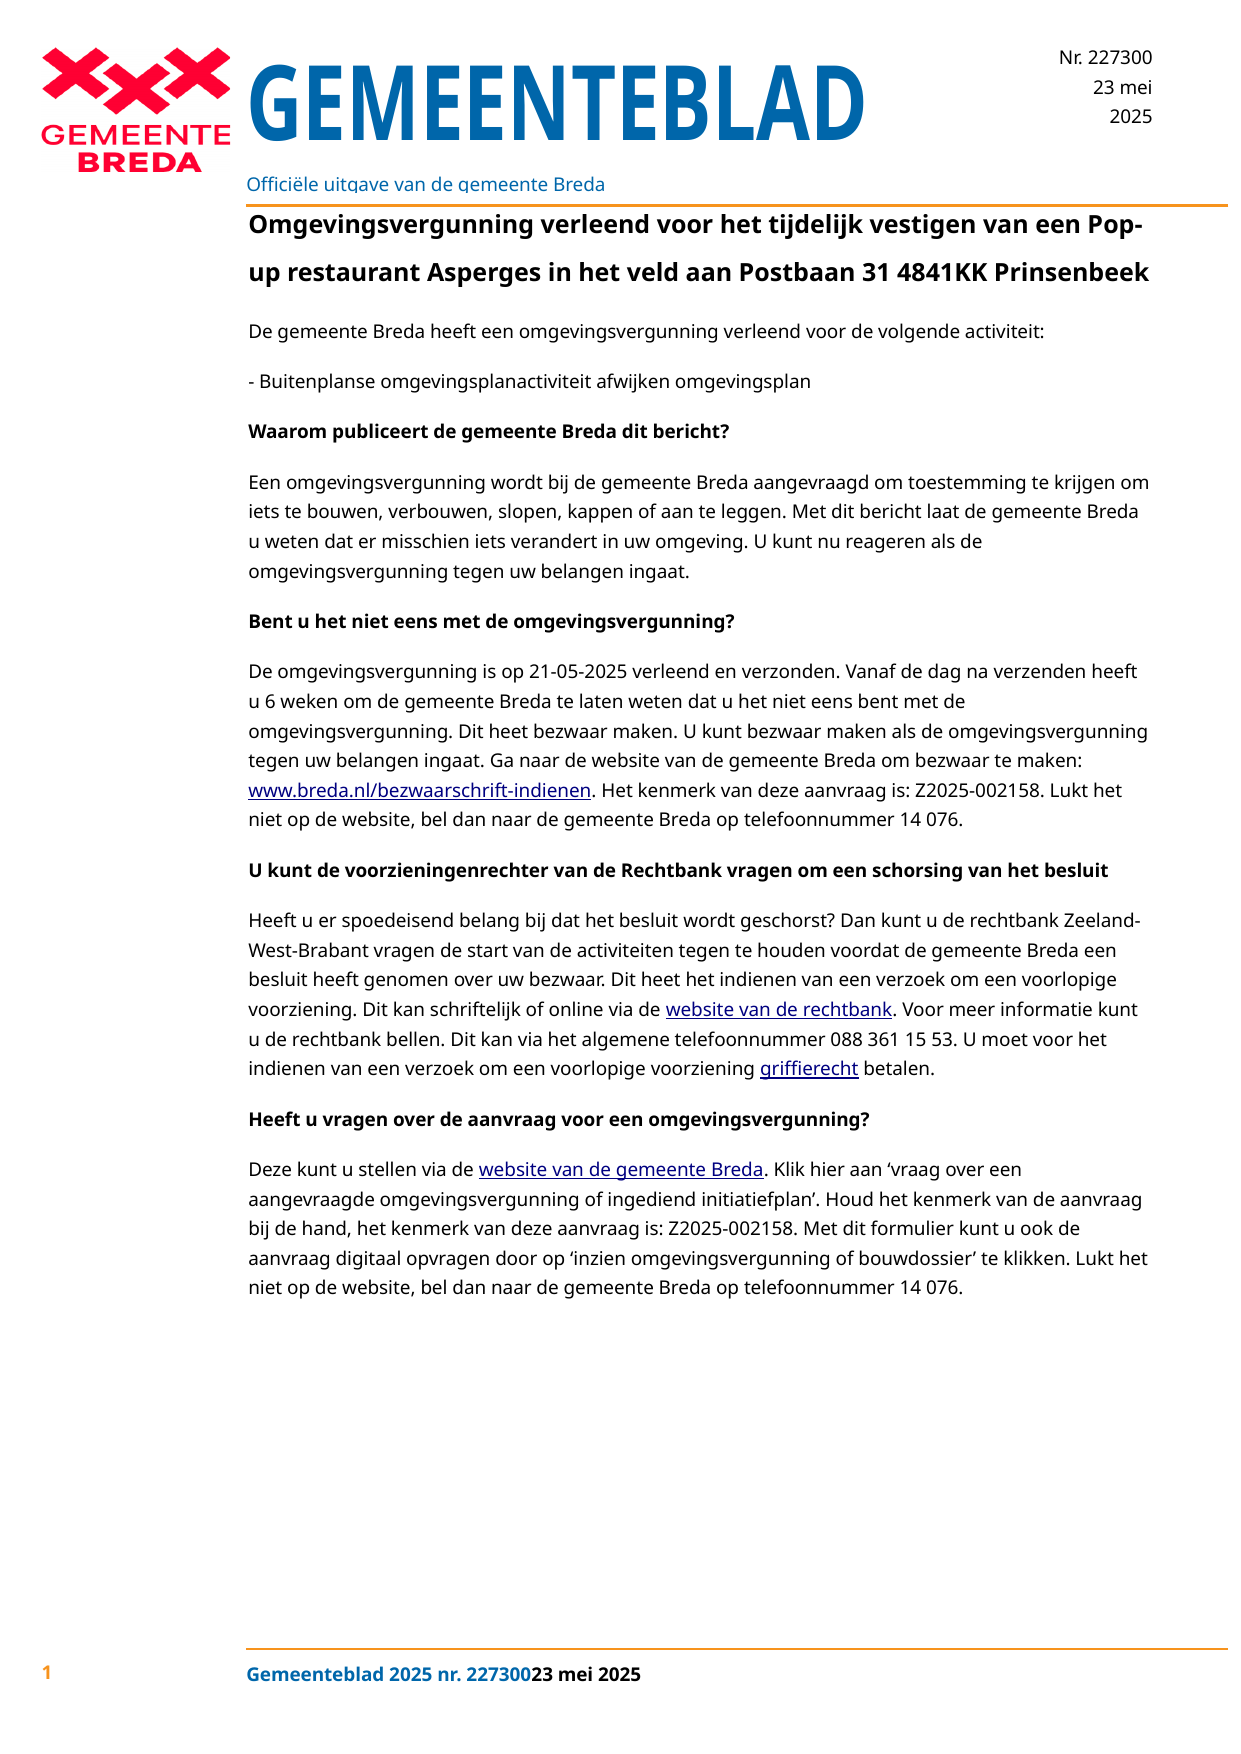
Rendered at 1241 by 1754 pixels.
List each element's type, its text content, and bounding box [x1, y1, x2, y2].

text Bent u het niet eens met de omgevingsvergunning? [248, 608, 1152, 634]
text De gemeente Breda heeft een omgevingsvergunning verleend voor de volgende activiteit: [248, 318, 1152, 344]
text U kunt de voorzieningenrechter van de Rechtbank vragen om een schorsing van het besluit [248, 857, 1152, 883]
text Heeft u er spoedeisend belang bij dat het besluit wordt geschorst? Dan kunt u de rechtbank Zeeland-West-Brabant vragen de start van de activiteiten tegen te houden voordat de gemeente Breda een besluit heeft genomen over uw bezwaar. Dit heet het indienen van een verzoek om een voorlopige voorziening. Dit kan schriftelijk of online via de website van de rechtbank. Voor meer informatie kunt u de rechtbank bellen. Dit kan via het algemene telefoonnummer 088 361 15 53. U moet voor het indienen van een verzoek om een voorlopige voorziening griffierecht betalen. [248, 907, 1152, 1081]
text Waarom publiceert de gemeente Breda dit bericht? [248, 419, 1152, 444]
text Omgevingsvergunning verleend voor het tijdelijk vestigen van een Pop-up restaurant Asperges in het veld aan Postbaan 31 4841KK Prinsenbeek [248, 207, 1152, 288]
text Heeft u vragen over de aanvraag voor een omgevingsvergunning? [248, 1106, 1152, 1132]
text Deze kunt u stellen via de website van de gemeente Breda. Klik hier aan ‘vraag over een aangevraagde omgevingsvergunning of ingediend initiatiefplan’. Houd het kenmerk van de aanvraag bij de hand, het kenmerk van deze aanvraag is: Z2025-002158. Met dit formulier kunt u ook de aanvraag digitaal opvragen door op ‘inzien omgevingsvergunning of bouwdossier’ te klikken. Lukt het niet op de website, bel dan naar de gemeente Breda op telefoonnummer 14 076. [248, 1156, 1152, 1300]
picture [41, 47, 231, 172]
text De omgevingsvergunning is op 21-05-2025 verleend en verzonden. Vanaf de dag na verzenden heeft u 6 weken om de gemeente Breda te laten weten dat u het niet eens bent met de omgevingsvergunning. Dit heet bezwaar maken. U kunt bezwaar maken als de omgevingsvergunning tegen uw belangen ingaat. Ga naar de website van de gemeente Breda om bezwaar te maken: www.breda.nl/bezwaarschrift-indienen. Het kenmerk van deze aanvraag is: Z2025-002158. Lukt het niet op de website, bel dan naar de gemeente Breda op telefoonnummer 14 076. [248, 659, 1152, 832]
text - Buitenplanse omgevingsplanactiviteit afwijken omgevingsplan [248, 368, 1152, 394]
text Een omgevingsvergunning wordt bij de gemeente Breda aangevraagd om toestemming te krijgen om iets te bouwen, verbouwen, slopen, kappen of aan te leggen. Met dit bericht laat de gemeente Breda u weten dat er misschien iets verandert in uw omgeving. U kunt nu reageren als de omgevingsvergunning tegen uw belangen ingaat. [248, 469, 1152, 584]
